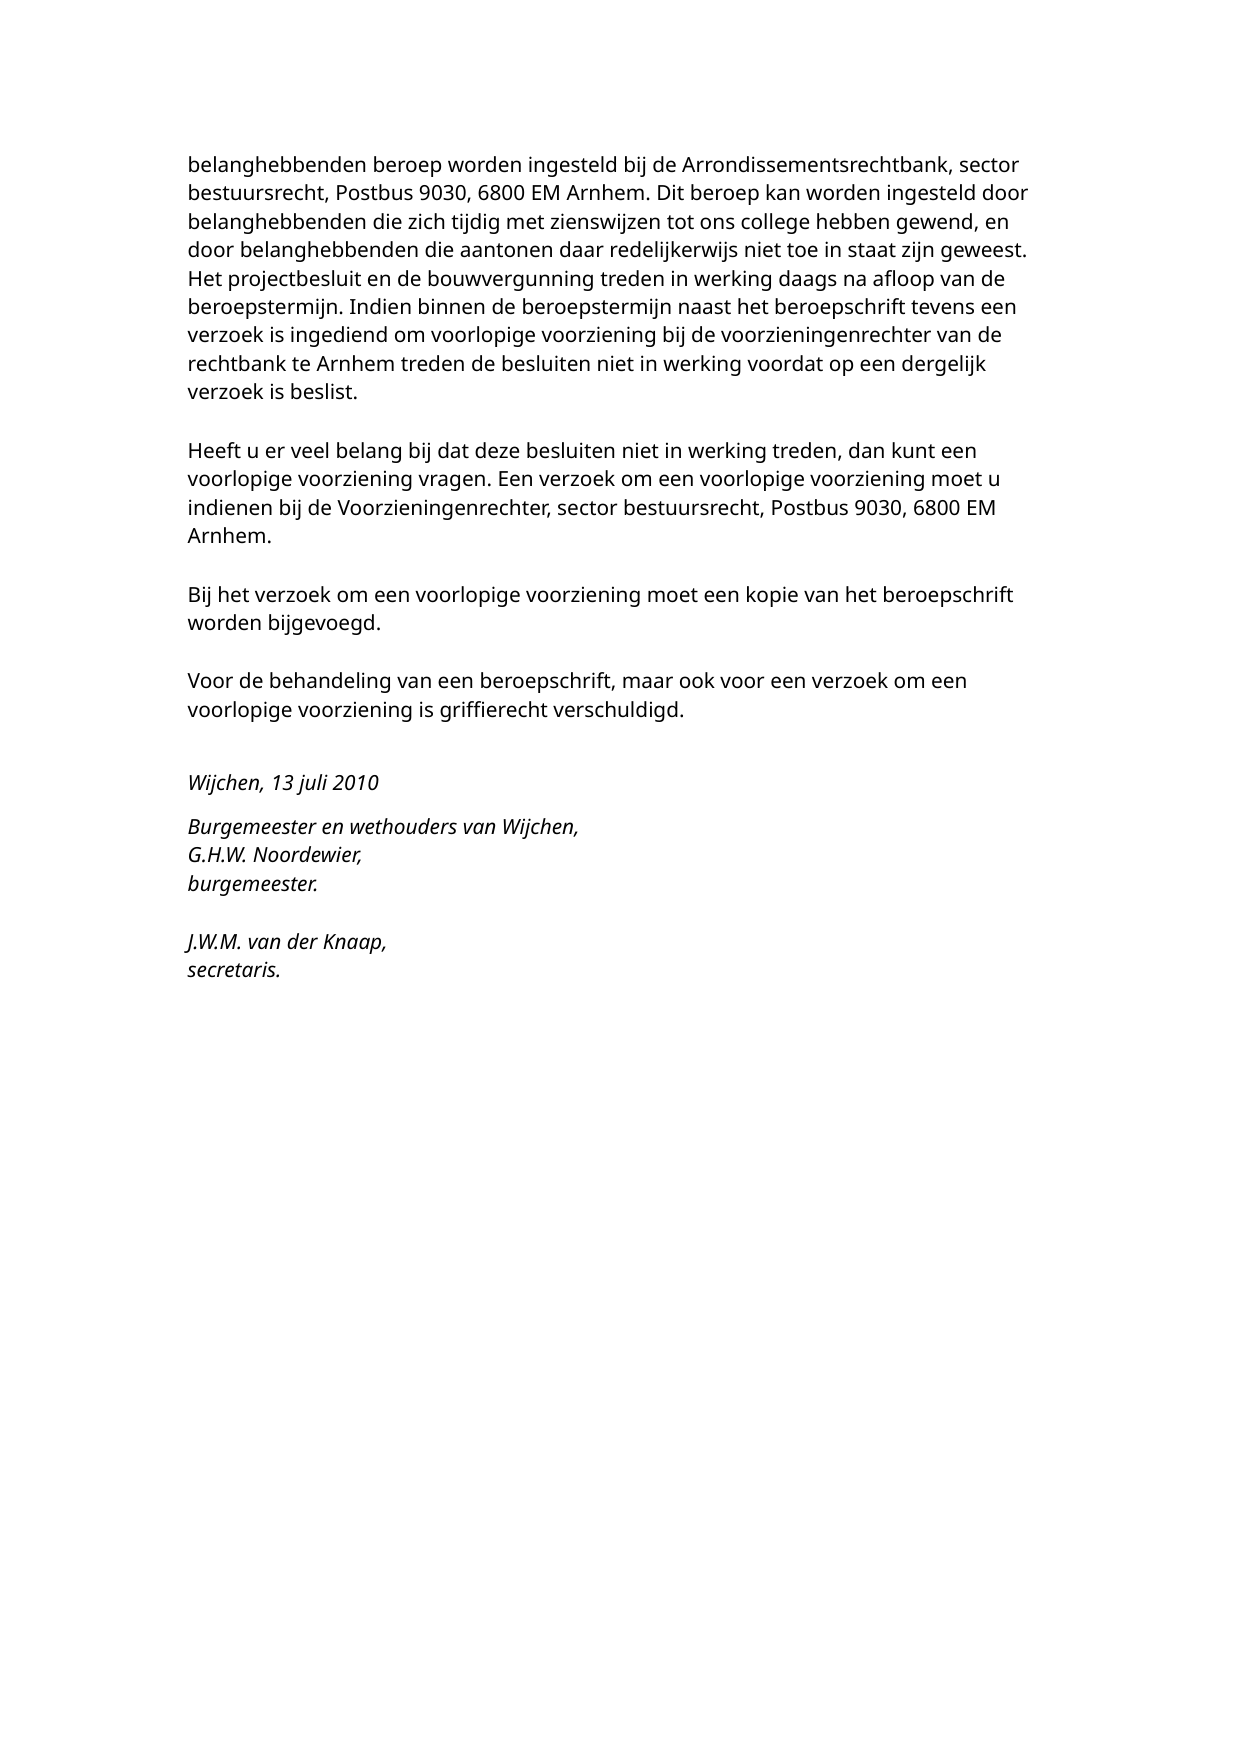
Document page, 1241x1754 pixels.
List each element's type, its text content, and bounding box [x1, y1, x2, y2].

text secretaris. [187, 956, 1053, 984]
text Burgemeester en wethouders van Wijchen, [187, 812, 1053, 840]
text G.H.W. Noordewier, [187, 840, 1053, 869]
text burgemeester. [187, 869, 1053, 897]
text belanghebbenden beroep worden ingesteld bij de Arrondissementsrechtbank, sector bestuursrecht, Postbus 9030, 6800 EM Arnhem. Dit beroep kan worden ingesteld door belanghebbenden die zich tijdig met zienswijzen tot ons college hebben gewend, en door belanghebbenden die aantonen daar redelijkerwijs niet toe in staat zijn geweest. Het projectbesluit en de bouwvergunning treden in werking daags na afloop van de beroepstermijn. Indien binnen de beroepstermijn naast het beroepschrift tevens een verzoek is ingediend om voorlopige voorziening bij de voorzieningenrechter van de rechtbank te Arnhem treden de besluiten niet in werking voordat op een dergelijk verzoek is beslist. [187, 150, 1053, 406]
text Wijchen, 13 juli 2010 [187, 768, 1053, 797]
text J.W.M. van der Knaap, [187, 927, 1053, 956]
text Heeft u er veel belang bij dat deze besluiten niet in werking treden, dan kunt een voorlopige voorziening vragen. Een verzoek om een voorlopige voorziening moet u indienen bij de Voorzieningenrechter, sector bestuursrecht, Postbus 9030, 6800 EM Arnhem. [187, 436, 1053, 550]
text Bij het verzoek om een voorlopige voorziening moet een kopie van het beroepschrift worden bijgevoegd. [187, 580, 1053, 637]
text Voor de behandeling van een beroepschrift, maar ook voor een verzoek om een voorlopige voorziening is griffierecht verschuldigd. [187, 667, 1053, 723]
